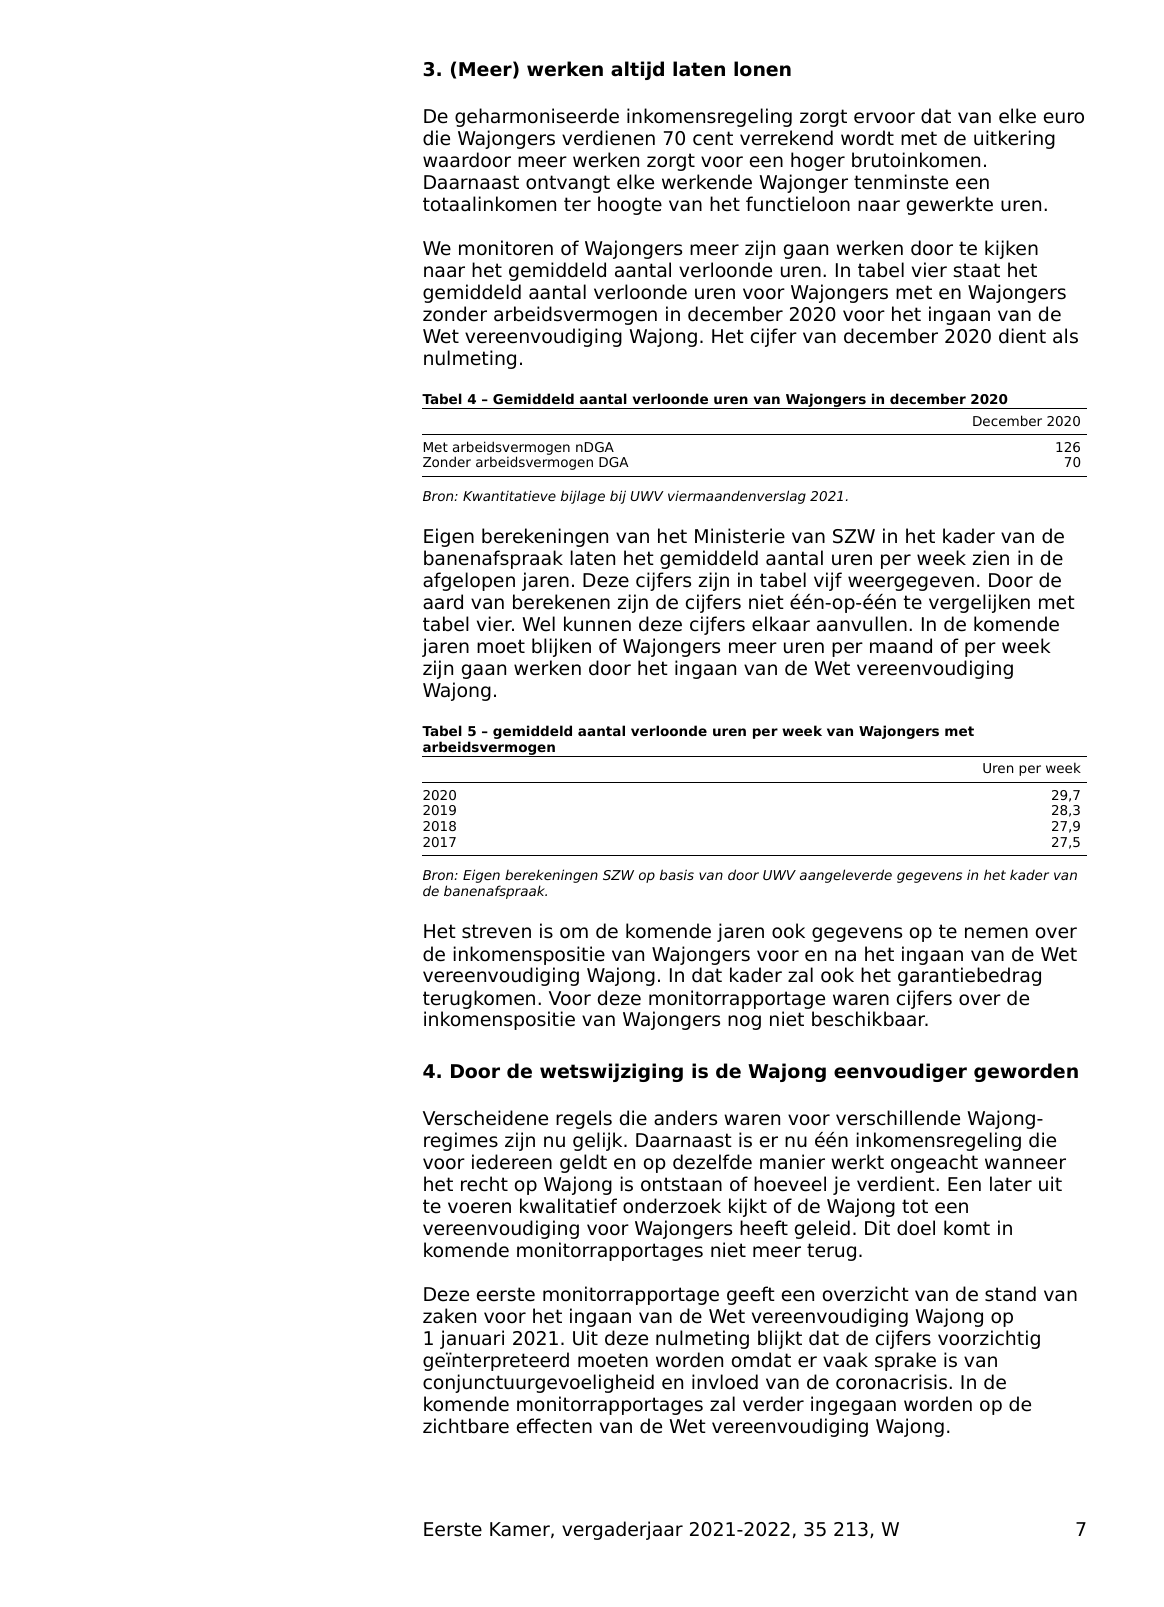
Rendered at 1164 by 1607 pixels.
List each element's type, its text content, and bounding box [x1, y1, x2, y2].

table_header Tabel 4 – Gemiddeld aantal verloonde uren van Wajongers in december 2020 [422, 392, 1087, 408]
table_cell 2017 [422, 835, 754, 855]
table_cell Bron: Kwantitatieve bijlage bij UWV viermaandenverslag 2021. [422, 477, 1087, 504]
table_cell Met arbeidsvermogen nDGA [422, 435, 754, 455]
text We monitoren of Wajongers meer zijn gaan werken door te kijken naar het gemiddeld aantal verloonde uren. In tabel vier staat het gemiddeld aantal verloonde uren voor Wajongers met en Wajongers zonder arbeidsvermogen in december 2020 voor het ingaan van de Wet vereenvoudiging Wajong. Het cijfer van december 2020 dient als nulmeting. [422, 238, 1087, 370]
table_cell 2019 [422, 803, 754, 819]
text Het streven is om de komende jaren ook gegevens op te nemen over de inkomenspositie van Wajongers voor en na het ingaan van de Wet vereenvoudiging Wajong. In dat kader zal ook het garantiebedrag terugkomen. Voor deze monitorrapportage waren cijfers over de inkomenspositie van Wajongers nog niet beschikbaar. [422, 921, 1087, 1031]
table_cell 28,3 [754, 803, 1087, 819]
table_cell 126 [754, 435, 1087, 455]
table_cell Uren per week [754, 757, 1087, 782]
table_cell [422, 409, 754, 434]
text Verscheidene regels die anders waren voor verschillende Wajong-regimes zijn nu gelijk. Daarnaast is er nu één inkomensregeling die voor iedereen geldt en op dezelfde manier werkt ongeacht wanneer het recht op Wajong is ontstaan of hoeveel je verdient. Een later uit te voeren kwalitatief onderzoek kijkt of de Wajong tot een vereenvoudiging voor Wajongers heeft geleid. Dit doel komt in komende monitorrapportages niet meer terug. [422, 1108, 1087, 1262]
table_cell 27,9 [754, 819, 1087, 834]
table_cell Zonder arbeidsvermogen DGA [422, 455, 754, 476]
text Eigen berekeningen van het Ministerie van SZW in het kader van de banenafspraak laten het gemiddeld aantal uren per week zien in de afgelopen jaren. Deze cijfers zijn in tabel vijf weergegeven. Door de aard van berekenen zijn de cijfers niet één-op-één te vergelijken met tabel vier. Wel kunnen deze cijfers elkaar aanvullen. In de komende jaren moet blijken of Wajongers meer uren per maand of per week zijn gaan werken door het ingaan van de Wet vereenvoudiging Wajong. [422, 526, 1087, 702]
text De geharmoniseerde inkomensregeling zorgt ervoor dat van elke euro die Wajongers verdienen 70 cent verrekend wordt met de uitkering waardoor meer werken zorgt voor een hoger brutoinkomen. Daarnaast ontvangt elke werkende Wajonger tenminste een totaalinkomen ter hoogte van het functieloon naar gewerkte uren. [422, 106, 1087, 216]
table_cell 29,7 [754, 783, 1087, 803]
table_cell [422, 757, 754, 782]
table_cell Bron: Eigen berekeningen SZW op basis van door UWV aangeleverde gegevens in het kader van de banenafspraak. [422, 856, 1087, 899]
table_header Tabel 5 – gemiddeld aantal verloonde uren per week van Wajongers met arbeidsvermogen [422, 724, 1087, 756]
table_cell 27,5 [754, 835, 1087, 855]
table_cell 2020 [422, 783, 754, 803]
table_cell 70 [754, 455, 1087, 476]
subtitle 4. Door de wetswijziging is de Wajong eenvoudiger geworden [422, 1061, 1087, 1083]
table_cell December 2020 [754, 409, 1087, 434]
table_cell 2018 [422, 819, 754, 834]
text Deze eerste monitorrapportage geeft een overzicht van de stand van zaken voor het ingaan van de Wet vereenvoudiging Wajong op 1 januari 2021. Uit deze nulmeting blijkt dat de cijfers voorzichtig geïnterpreteerd moeten worden omdat er vaak sprake is van conjunctuurgevoeligheid en invloed van de coronacrisis. In de komende monitorrapportages zal verder ingegaan worden op de zichtbare effecten van de Wet vereenvoudiging Wajong. [422, 1284, 1087, 1438]
subtitle 3. (Meer) werken altijd laten lonen [422, 59, 1087, 81]
